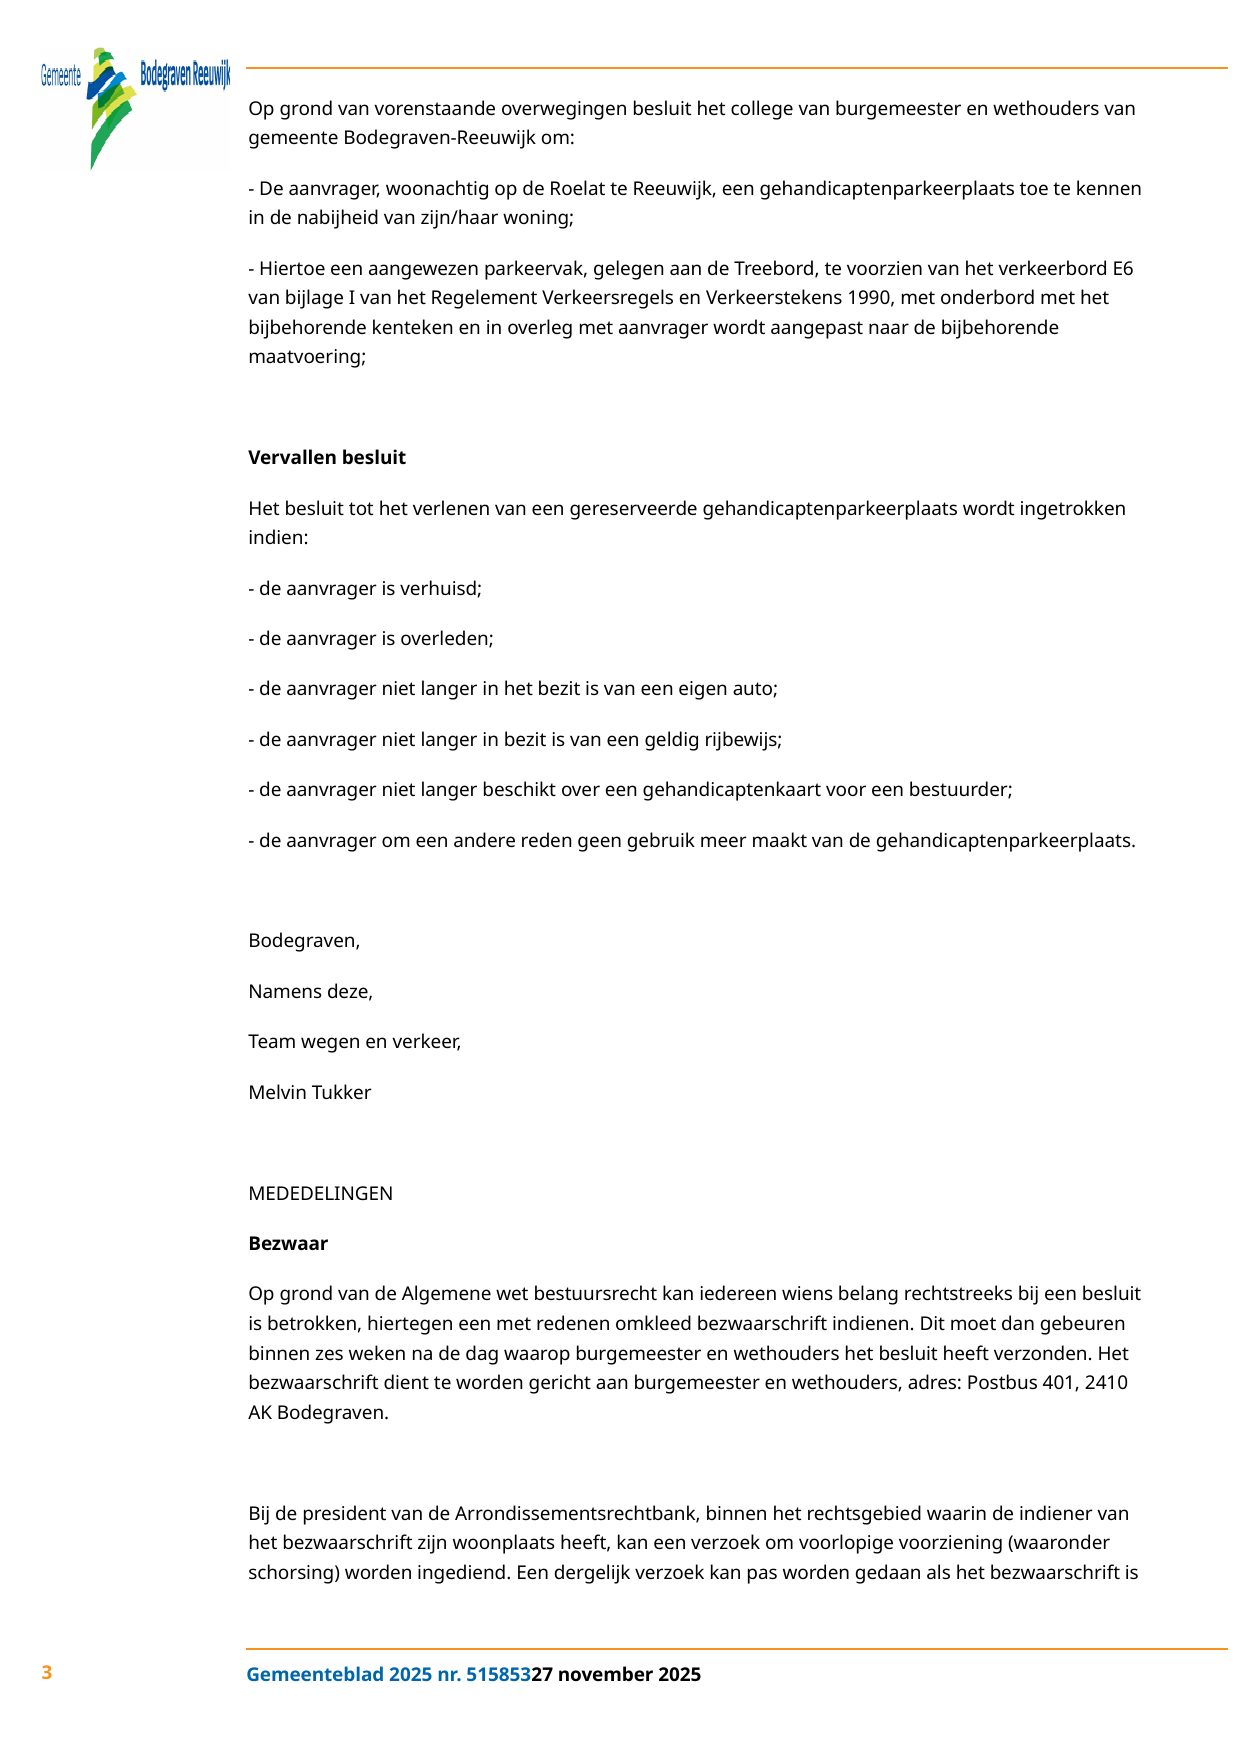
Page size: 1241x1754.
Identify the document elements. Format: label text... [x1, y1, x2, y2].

text - de aanvrager niet langer beschikt over een gehandicaptenkaart voor een bestuurder; [248, 776, 1152, 802]
text Op grond van vorenstaande overwegingen besluit het college van burgemeester en wethouders van gemeente Bodegraven-Reeuwijk om: [248, 95, 1152, 150]
text Namens deze, [248, 978, 1152, 1004]
text - Hiertoe een aangewezen parkeervak, gelegen aan de Treebord, te voorzien van het verkeerbord E6 van bijlage I van het Regelement Verkeersregels en Verkeerstekens 1990, met onderbord met het bijbehorende kenteken en in overleg met aanvrager wordt aangepast naar de bijbehorende maatvoering; [248, 255, 1152, 369]
text Bezwaar [248, 1230, 1152, 1256]
text - de aanvrager niet langer in bezit is van een geldig rijbewijs; [248, 726, 1152, 752]
picture [41, 47, 231, 172]
text Vervallen besluit [248, 444, 1152, 470]
text - de aanvrager is overleden; [248, 625, 1152, 651]
text Bij de president van de Arrondissementsrechtbank, binnen het rechtsgebied waarin de indiener van het bezwaarschrift zijn woonplaats heeft, kan een verzoek om voorlopige voorziening (waaronder schorsing) worden ingediend. Een dergelijk verzoek kan pas worden gedaan als het bezwaarschrift is [248, 1500, 1152, 1585]
text Melvin Tukker [248, 1079, 1152, 1105]
text MEDEDELINGEN [248, 1180, 1152, 1206]
text - de aanvrager is verhuisd; [248, 575, 1152, 601]
text Bodegraven, [248, 928, 1152, 953]
text Team wegen en verkeer, [248, 1028, 1152, 1054]
text - de aanvrager om een andere reden geen gebruik meer maakt van de gehandicaptenparkeerplaats. [248, 827, 1152, 853]
text - de aanvrager niet langer in het bezit is van een eigen auto; [248, 676, 1152, 701]
text Het besluit tot het verlenen van een gereserveerde gehandicaptenparkeerplaats wordt ingetrokken indien: [248, 495, 1152, 550]
text - De aanvrager, woonachtig op de Roelat te Reeuwijk, een gehandicaptenparkeerplaats toe te kennen in de nabijheid van zijn/haar woning; [248, 175, 1152, 230]
text Op grond van de Algemene wet bestuursrecht kan iedereen wiens belang rechtstreeks bij een besluit is betrokken, hiertegen een met redenen omkleed bezwaarschrift indienen. Dit moet dan gebeuren binnen zes weken na de dag waarop burgemeester en wethouders het besluit heeft verzonden. Het bezwaarschrift dient te worden gericht aan burgemeester en wethouders, adres: Postbus 401, 2410 AK Bodegraven. [248, 1281, 1152, 1425]
